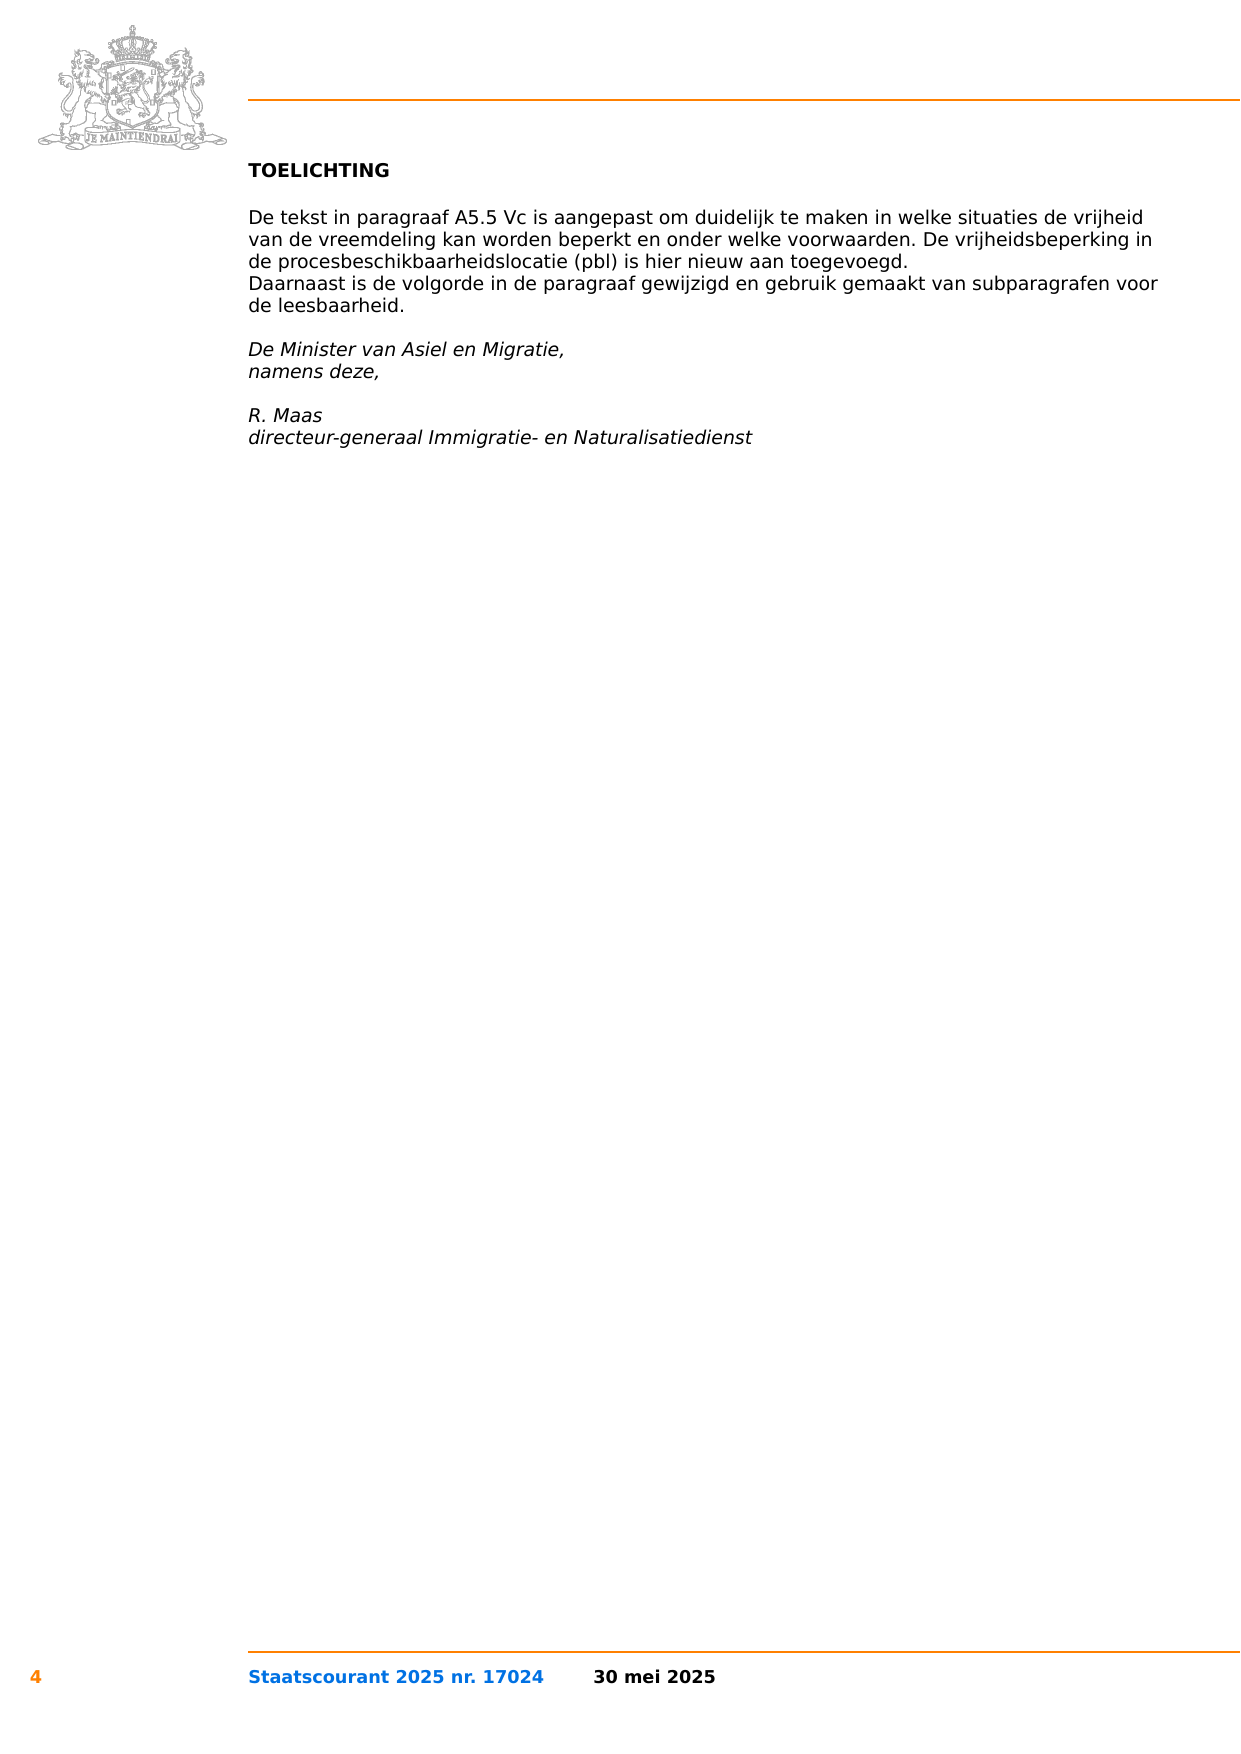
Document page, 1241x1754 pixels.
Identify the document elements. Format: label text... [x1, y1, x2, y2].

picture [38, 25, 227, 150]
text De Minister van Asiel en Migratie, namens deze, R. Maas directeur-generaal Immigratie- en Naturalisatiedienst [248, 339, 1163, 448]
subtitle TOELICHTING [248, 160, 1163, 182]
text De tekst in paragraaf A5.5 Vc is aangepast om duidelijk te maken in welke situaties de vrijheid van de vreemdeling kan worden beperkt en onder welke voorwaarden. De vrijheidsbeperking in de procesbeschikbaarheidslocatie (pbl) is hier nieuw aan toegevoegd. [248, 207, 1163, 273]
text Daarnaast is de volgorde in de paragraaf gewijzigd en gebruik gemaakt van subparagrafen voor de leesbaarheid. [248, 273, 1163, 317]
